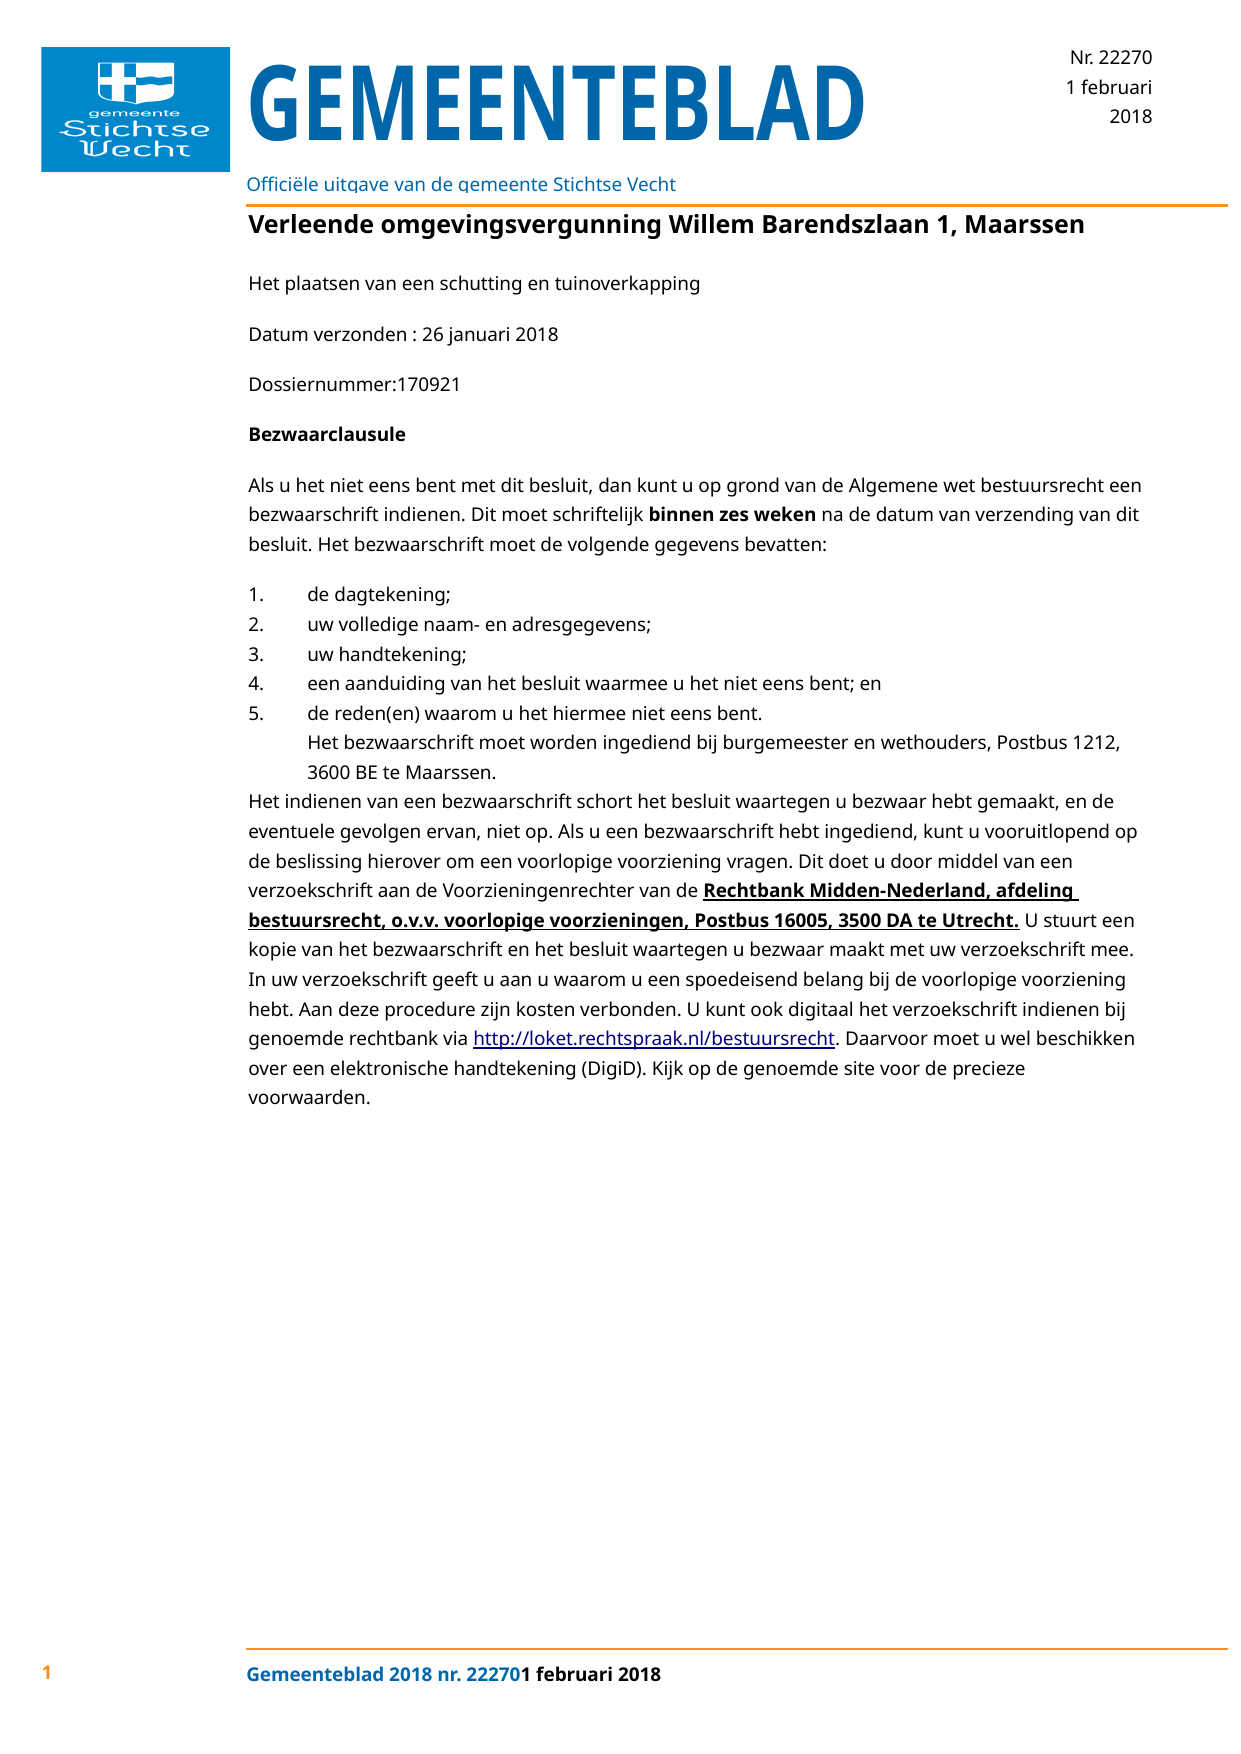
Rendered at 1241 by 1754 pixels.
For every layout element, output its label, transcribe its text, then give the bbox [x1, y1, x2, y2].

text Het indienen van een bezwaarschrift schort het besluit waartegen u bezwaar hebt gemaakt, en de eventuele gevolgen ervan, niet op. Als u een bezwaarschrift hebt ingediend, kunt u vooruitlopend op de beslissing hierover om een voorlopige voorziening vragen. Dit doet u door middel van een verzoekschrift aan de Voorzieningenrechter van de Rechtbank Midden-Nederland, afdeling bestuursrecht, o.v.v. voorlopige voorzieningen, Postbus 16005, 3500 DA te Utrecht. U stuurt een kopie van het bezwaarschrift en het besluit waartegen u bezwaar maakt met uw verzoekschrift mee. In uw verzoekschrift geeft u aan u waarom u een spoedeisend belang bij de voorlopige voorziening hebt. Aan deze procedure zijn kosten verbonden. U kunt ook digitaal het verzoekschrift indienen bij genoemde rechtbank via http://loket.rechtspraak.nl/bestuursrecht. Daarvoor moet u wel beschikken over een elektronische handtekening (DigiD). Kijk op de genoemde site voor de precieze voorwaarden. [248, 789, 1152, 1110]
text Verleende omgevingsvergunning Willem Barendszlaan 1, Maarssen [248, 207, 1152, 241]
text Het plaatsen van een schutting en tuinoverkapping [248, 270, 1152, 296]
text Bezwaarclausule [248, 422, 1152, 447]
text Datum verzonden : 26 januari 2018 [248, 321, 1152, 346]
picture [137, 63, 174, 103]
text Dossiernummer:170921 [248, 371, 1152, 397]
list een aanduiding van het besluit waarmee u het niet eens bent; en [248, 670, 1152, 696]
list Het bezwaarschrift moet worden ingediend bij burgemeester en wethouders, Postbus 1212, 3600 BE te Maarssen. [248, 729, 1152, 785]
picture [99, 63, 135, 101]
list de dagtekening; [248, 582, 1152, 607]
list uw volledige naam- en adresgegevens; [248, 611, 1152, 637]
list uw handtekening; [248, 641, 1152, 666]
list de reden(en) waarom u het hiermee niet eens bent. [248, 700, 1152, 726]
text Als u het niet eens bent met dit besluit, dan kunt u op grond van de Algemene wet bestuursrecht een bezwaarschrift indienen. Dit moet schriftelijk binnen zes weken na de datum van verzending van dit besluit. Het bezwaarschrift moet de volgende gegevens bevatten: [248, 472, 1152, 557]
